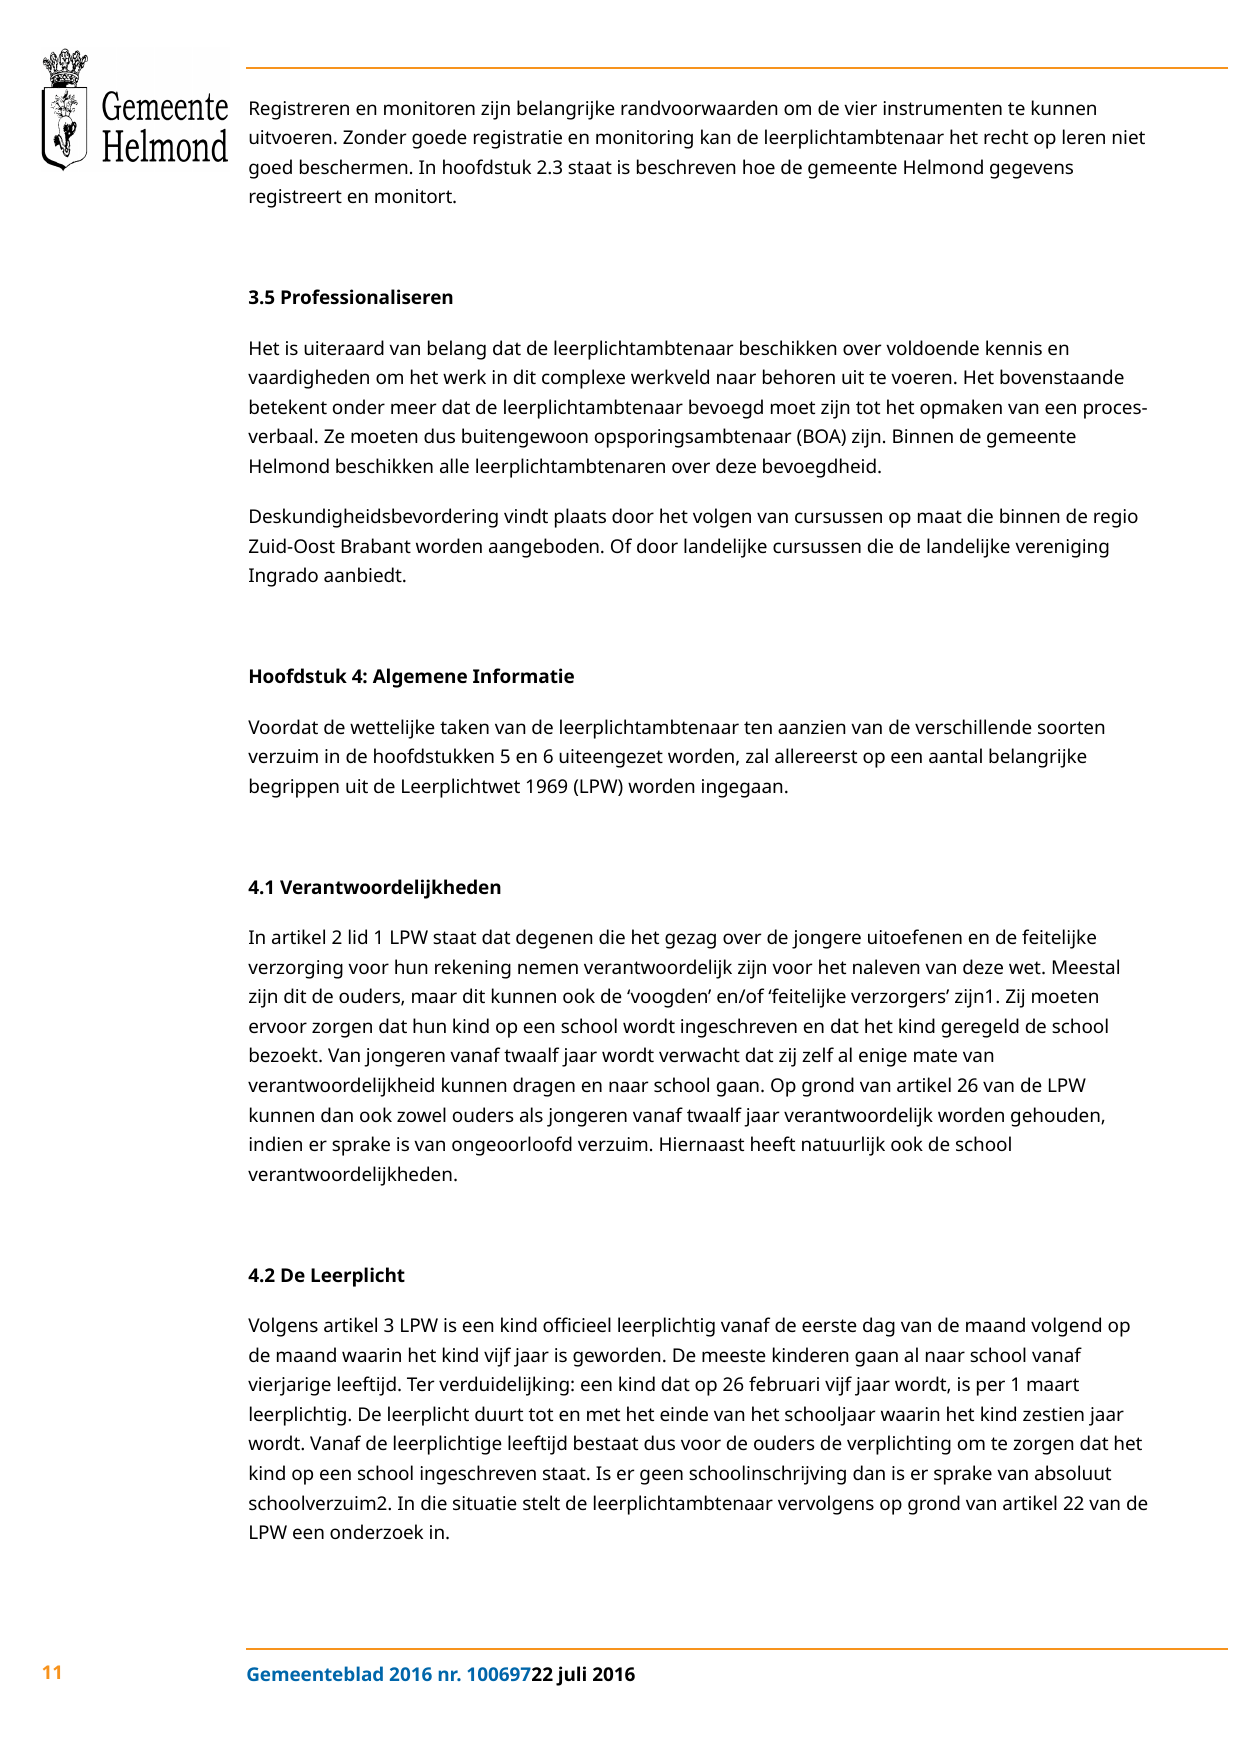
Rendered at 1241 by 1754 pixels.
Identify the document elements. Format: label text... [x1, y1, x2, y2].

text 4.2 De Leerplicht [248, 1262, 1152, 1288]
text Registreren en monitoren zijn belangrijke randvoorwaarden om de vier instrumenten te kunnen uitvoeren. Zonder goede registratie en monitoring kan de leerplichtambtenaar het recht op leren niet goed beschermen. In hoofdstuk 2.3 staat is beschreven hoe de gemeente Helmond gegevens registreert en monitort. [248, 95, 1152, 209]
text In artikel 2 lid 1 LPW staat dat degenen die het gezag over de jongere uitoefenen en de feitelijke verzorging voor hun rekening nemen verantwoordelijk zijn voor het naleven van deze wet. Meestal zijn dit de ouders, maar dit kunnen ook de ‘voogden’ en/of ‘feitelijke verzorgers’ zijn1. Zij moeten ervoor zorgen dat hun kind op een school wordt ingeschreven en dat het kind geregeld de school bezoekt. Van jongeren vanaf twaalf jaar wordt verwacht dat zij zelf al enige mate van verantwoordelijkheid kunnen dragen en naar school gaan. Op grond van artikel 26 van de LPW kunnen dan ook zowel ouders als jongeren vanaf twaalf jaar verantwoordelijk worden gehouden, indien er sprake is van ongeoorloofd verzuim. Hiernaast heeft natuurlijk ook de school verantwoordelijkheden. [248, 924, 1152, 1187]
text Deskundigheidsbevordering vindt plaats door het volgen van cursussen op maat die binnen de regio Zuid-Oost Brabant worden aangeboden. Of door landelijke cursussen die de landelijke vereniging Ingrado aanbiedt. [248, 503, 1152, 588]
text Voordat de wettelijke taken van de leerplichtambtenaar ten aanzien van de verschillende soorten verzuim in de hoofdstukken 5 en 6 uiteengezet worden, zal allereerst op een aantal belangrijke begrippen uit de Leerplichtwet 1969 (LPW) worden ingegaan. [248, 714, 1152, 799]
text 4.1 Verantwoordelijkheden [248, 874, 1152, 900]
text 3.5 Professionaliseren [248, 284, 1152, 310]
text Volgens artikel 3 LPW is een kind officieel leerplichtig vanaf de eerste dag van de maand volgend op de maand waarin het kind vijf jaar is geworden. De meeste kinderen gaan al naar school vanaf vierjarige leeftijd. Ter verduidelijking: een kind dat op 26 februari vijf jaar wordt, is per 1 maart leerplichtig. De leerplicht duurt tot en met het einde van het schooljaar waarin het kind zestien jaar wordt. Vanaf de leerplichtige leeftijd bestaat dus voor de ouders de verplichting om te zorgen dat het kind op een school ingeschreven staat. Is er geen schoolinschrijving dan is er sprake van absoluut schoolverzuim2. In die situatie stelt de leerplichtambtenaar vervolgens op grond van artikel 22 van de LPW een onderzoek in. [248, 1312, 1152, 1545]
picture [41, 47, 231, 172]
text Hoofdstuk 4: Algemene Informatie [248, 663, 1152, 689]
text Het is uiteraard van belang dat de leerplichtambtenaar beschikken over voldoende kennis en vaardigheden om het werk in dit complexe werkveld naar behoren uit te voeren. Het bovenstaande betekent onder meer dat de leerplichtambtenaar bevoegd moet zijn tot het opmaken van een proces-verbaal. Ze moeten dus buitengewoon opsporingsambtenaar (BOA) zijn. Binnen de gemeente Helmond beschikken alle leerplichtambtenaren over deze bevoegdheid. [248, 335, 1152, 479]
